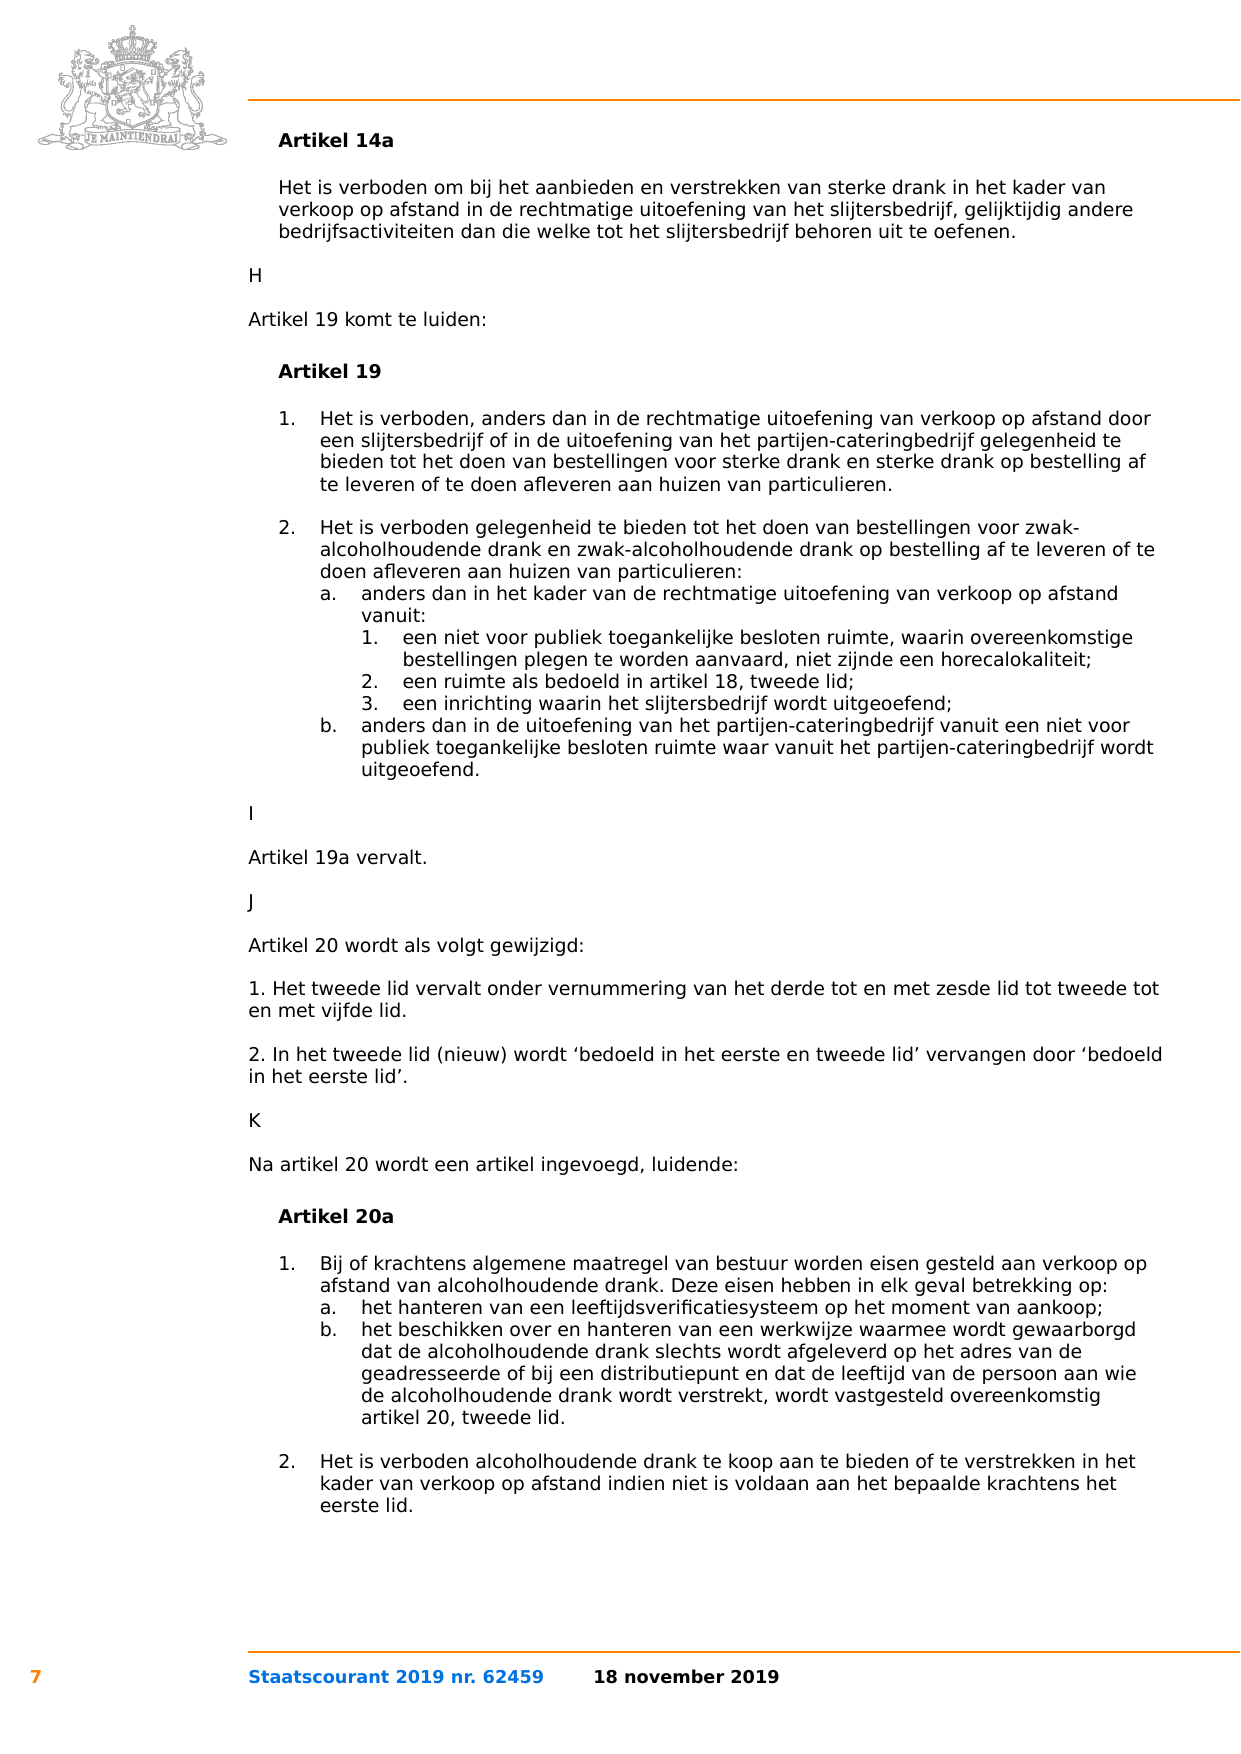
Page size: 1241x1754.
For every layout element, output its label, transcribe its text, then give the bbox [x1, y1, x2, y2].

text 3. een inrichting waarin het slijtersbedrijf wordt uitgeoefend; [361, 693, 1163, 715]
text 2. een ruimte als bedoeld in artikel 18, tweede lid; [361, 671, 1163, 693]
text 2. In het tweede lid (nieuw) wordt ‘bedoeld in het eerste en tweede lid’ vervangen door ‘bedoeld in het eerste lid’. [248, 1044, 1163, 1088]
text b. het beschikken over en hanteren van een werkwijze waarmee wordt gewaarborgd dat de alcoholhoudende drank slechts wordt afgeleverd op het adres van de geadresseerde of bij een distributiepunt en dat de leeftijd van de persoon aan wie de alcoholhoudende drank wordt verstrekt, wordt vastgesteld overeenkomstig artikel 20, tweede lid. [319, 1319, 1163, 1429]
text Artikel 19a vervalt. [248, 847, 1163, 869]
text a. anders dan in het kader van de rechtmatige uitoefening van verkoop op afstand vanuit: [319, 583, 1163, 627]
subtitle Artikel 20a [278, 1206, 1163, 1228]
text H [248, 265, 1163, 287]
subtitle Artikel 14a [278, 130, 1163, 152]
text 1. Het tweede lid vervalt onder vernummering van het derde tot en met zesde lid tot tweede tot en met vijfde lid. [248, 978, 1163, 1022]
text 1. Het is verboden, anders dan in de rechtmatige uitoefening van verkoop op afstand door een slijtersbedrijf of in de uitoefening van het partijen-cateringbedrijf gelegenheid te bieden tot het doen van bestellingen voor sterke drank en sterke drank op bestelling af te leveren of te doen afleveren aan huizen van particulieren. [278, 407, 1163, 495]
subtitle Artikel 19 [278, 361, 1163, 382]
text I [248, 803, 1163, 825]
text 2. Het is verboden alcoholhoudende drank te koop aan te bieden of te verstrekken in het kader van verkoop op afstand indien niet is voldaan aan het bepaalde krachtens het eerste lid. [278, 1451, 1163, 1516]
text Het is verboden om bij het aanbieden en verstrekken van sterke drank in het kader van verkoop op afstand in de rechtmatige uitoefening van het slijtersbedrijf, gelijktijdig andere bedrijfsactiviteiten dan die welke tot het slijtersbedrijf behoren uit te oefenen. [278, 177, 1163, 243]
text 1. een niet voor publiek toegankelijke besloten ruimte, waarin overeenkomstige bestellingen plegen te worden aanvaard, niet zijnde een horecalokaliteit; [361, 627, 1163, 671]
text a. het hanteren van een leeftijdsverificatiesysteem op het moment van aankoop; [319, 1297, 1163, 1319]
text K [248, 1110, 1163, 1132]
text 2. Het is verboden gelegenheid te bieden tot het doen van bestellingen voor zwak-alcoholhoudende drank en zwak-alcoholhoudende drank op bestelling af te leveren of te doen afleveren aan huizen van particulieren: [278, 517, 1163, 583]
picture [38, 25, 227, 150]
text J [248, 891, 1163, 913]
text b. anders dan in de uitoefening van het partijen-cateringbedrijf vanuit een niet voor publiek toegankelijke besloten ruimte waar vanuit het partijen-cateringbedrijf wordt uitgeoefend. [319, 715, 1163, 781]
text Na artikel 20 wordt een artikel ingevoegd, luidende: [248, 1154, 1163, 1176]
text Artikel 19 komt te luiden: [248, 308, 1163, 331]
text Artikel 20 wordt als volgt gewijzigd: [248, 934, 1163, 956]
text 1. Bij of krachtens algemene maatregel van bestuur worden eisen gesteld aan verkoop op afstand van alcoholhoudende drank. Deze eisen hebben in elk geval betrekking op: [278, 1253, 1163, 1297]
